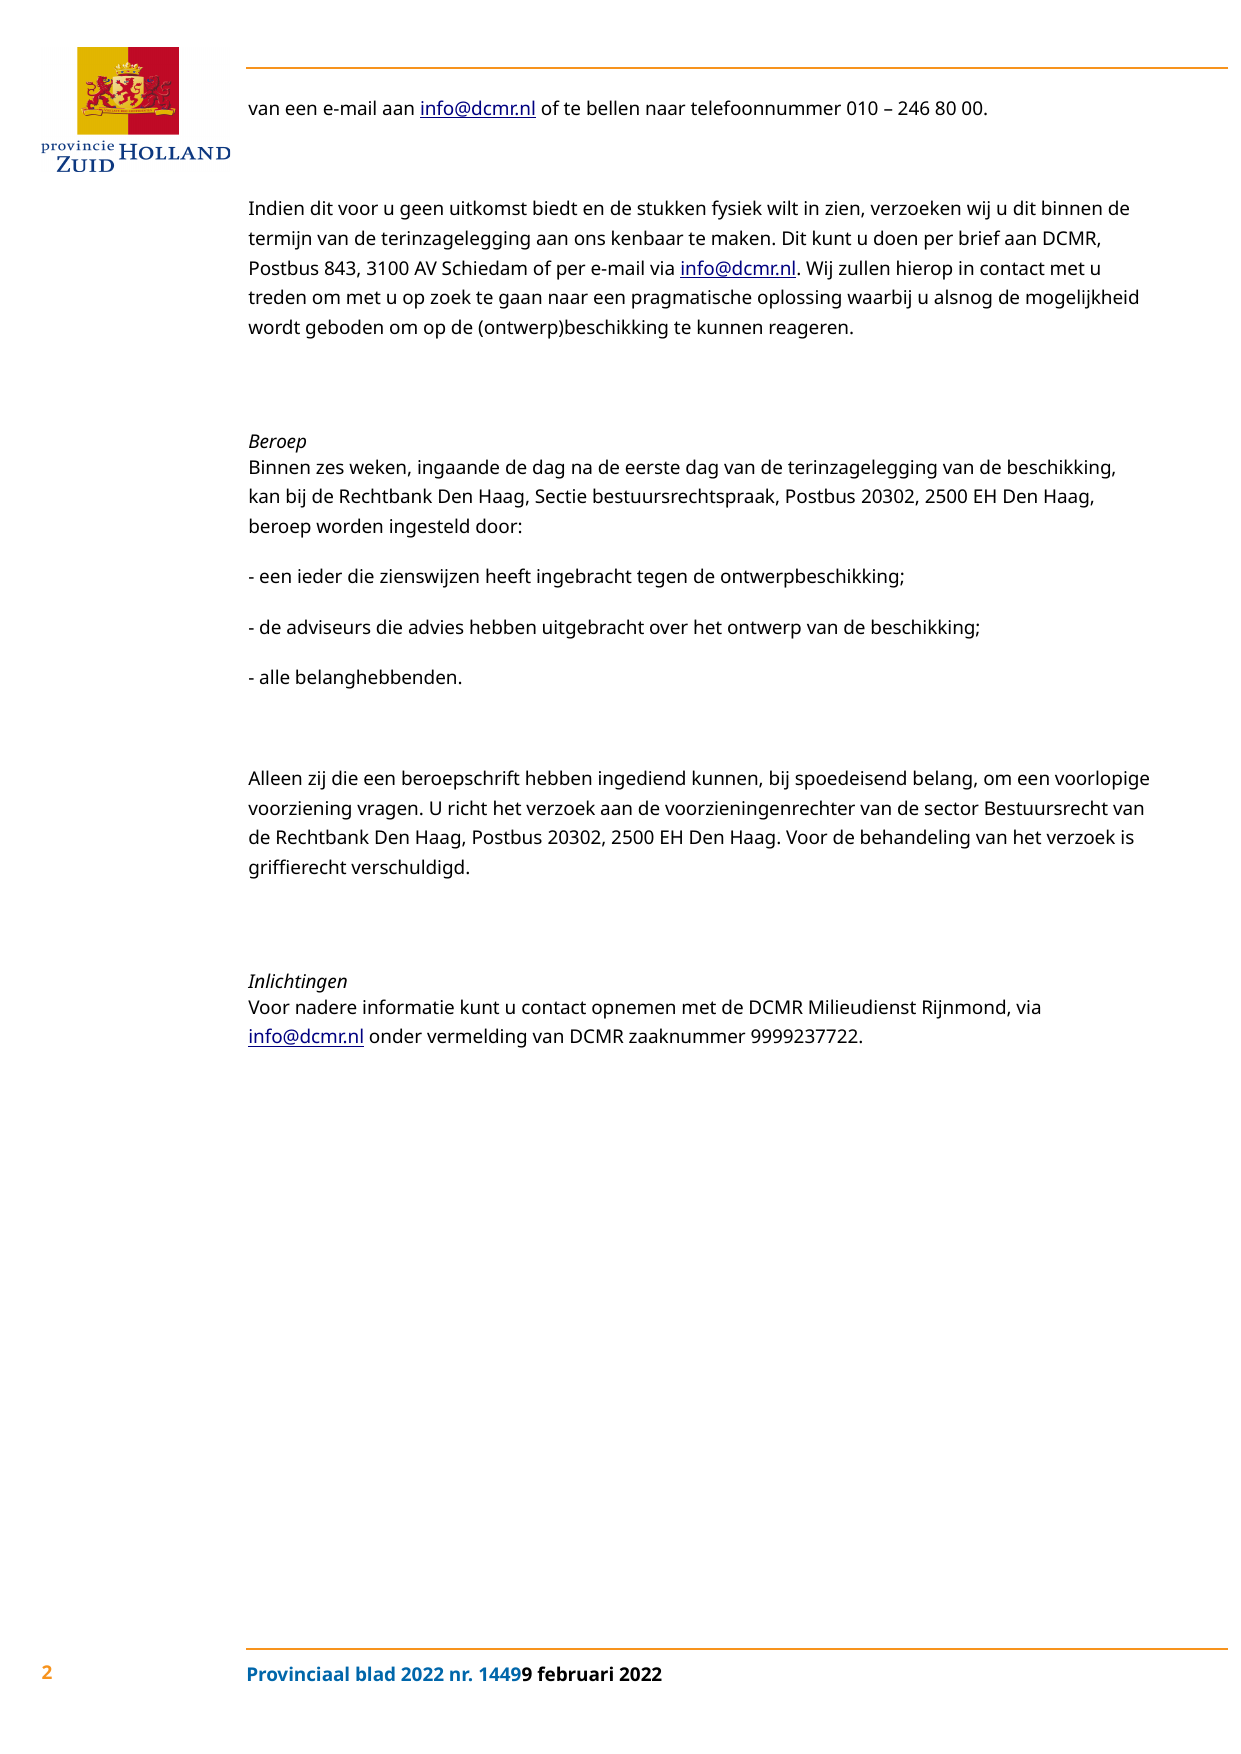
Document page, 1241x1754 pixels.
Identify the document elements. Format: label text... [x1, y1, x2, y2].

text - alle belanghebbenden. [248, 664, 1152, 690]
text - een ieder die zienswijzen heeft ingebracht tegen de ontwerpbeschikking; [248, 564, 1152, 589]
text Indien dit voor u geen uitkomst biedt en de stukken fysiek wilt in zien, verzoeken wij u dit binnen de termijn van de terinzagelegging aan ons kenbaar te maken. Dit kunt u doen per brief aan DCMR, Postbus 843, 3100 AV Schiedam of per e-mail via info@dcmr.nl. Wij zullen hierop in contact met u treden om met u op zoek te gaan naar een pragmatische oplossing waarbij u alsnog de mogelijkheid wordt geboden om op de (ontwerp)beschikking te kunnen reageren. [248, 196, 1152, 340]
text Binnen zes weken, ingaande de dag na de eerste dag van de terinzagelegging van de beschikking, kan bij de Rechtbank Den Haag, Sectie bestuursrechtspraak, Postbus 20302, 2500 EH Den Haag, beroep worden ingesteld door: [248, 454, 1152, 539]
text - de adviseurs die advies hebben uitgebracht over het ontwerp van de beschikking; [248, 614, 1152, 640]
text Voor nadere informatie kunt u contact opnemen met de DCMR Milieudienst Rijnmond, via info@dcmr.nl onder vermelding van DCMR zaaknummer 9999237722. [248, 994, 1152, 1049]
text Beroep [248, 428, 1152, 454]
text van een e-mail aan info@dcmr.nl of te bellen naar telefoonnummer 010 – 246 80 00. [248, 95, 1152, 121]
picture [41, 47, 231, 172]
text Alleen zij die een beroepschrift hebben ingediend kunnen, bij spoedeisend belang, om een voorlopige voorziening vragen. U richt het verzoek aan de voorzieningenrechter van de sector Bestuursrecht van de Rechtbank Den Haag, Postbus 20302, 2500 EH Den Haag. Voor de behandeling van het verzoek is griffierecht verschuldigd. [248, 765, 1152, 880]
text Inlichtingen [248, 968, 1152, 994]
